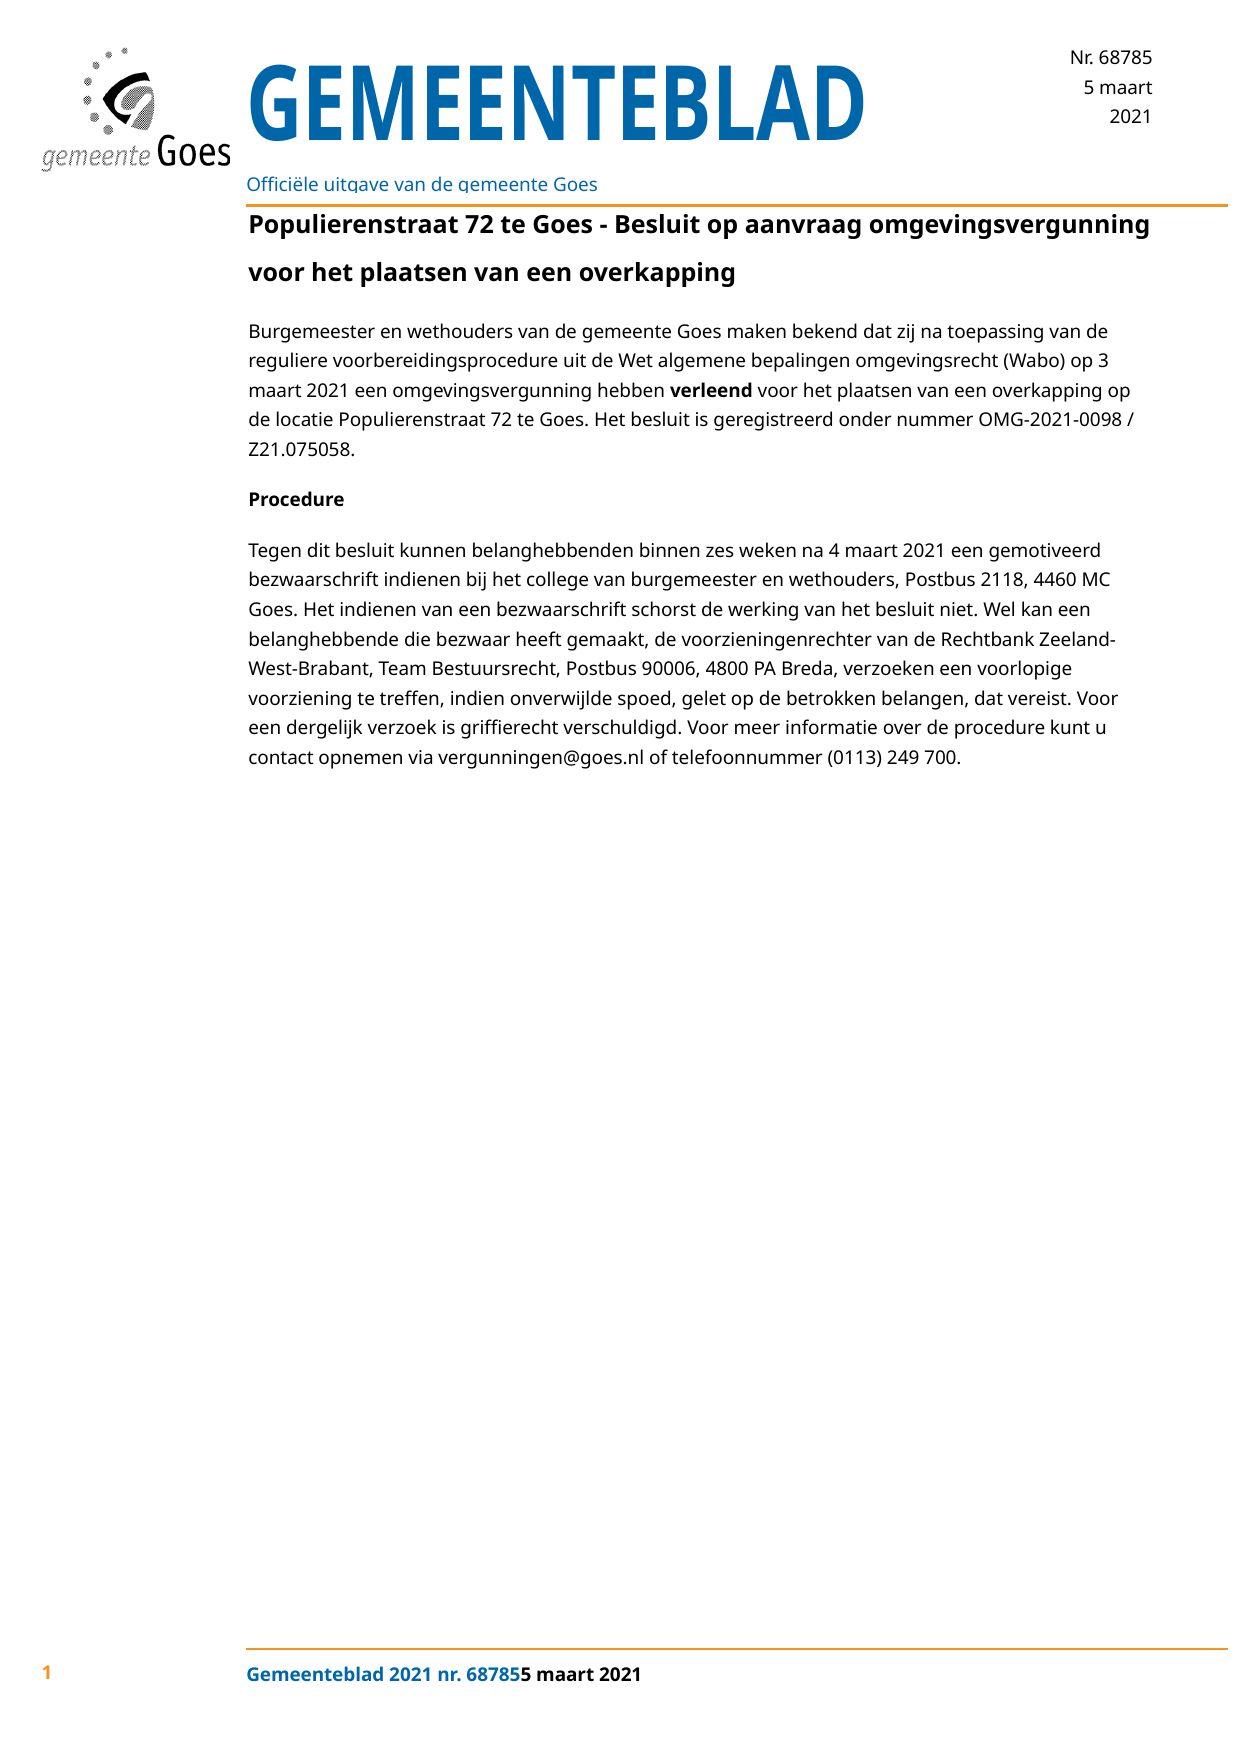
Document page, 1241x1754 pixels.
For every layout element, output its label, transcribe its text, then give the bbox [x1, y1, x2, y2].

text Tegen dit besluit kunnen belanghebbenden binnen zes weken na 4 maart 2021 een gemotiveerd bezwaarschrift indienen bij het college van burgemeester en wethouders, Postbus 2118, 4460 MC Goes. Het indienen van een bezwaarschrift schorst de werking van het besluit niet. Wel kan een belanghebbende die bezwaar heeft gemaakt, de voorzieningenrechter van de Rechtbank Zeeland-West-Brabant, Team Bestuursrecht, Postbus 90006, 4800 PA Breda, verzoeken een voorlopige voorziening te treffen, indien onverwijlde spoed, gelet op de betrokken belangen, dat vereist. Voor een dergelijk verzoek is griffierecht verschuldigd. Voor meer informatie over de procedure kunt u contact opnemen via vergunningen@goes.nl of telefoonnummer (0113) 249 700. [248, 537, 1152, 770]
text Burgemeester en wethouders van de gemeente Goes maken bekend dat zij na toepassing van de reguliere voorbereidingsprocedure uit de Wet algemene bepalingen omgevingsrecht (Wabo) op 3 maart 2021 een omgevingsvergunning hebben verleend voor het plaatsen van een overkapping op de locatie Populierenstraat 72 te Goes. Het besluit is geregistreerd onder nummer OMG-2021-0098 / Z21.075058. [248, 318, 1152, 462]
text Populierenstraat 72 te Goes - Besluit op aanvraag omgevingsvergunning voor het plaatsen van een overkapping [248, 207, 1152, 288]
text Procedure [248, 487, 1152, 512]
picture [41, 47, 231, 172]
